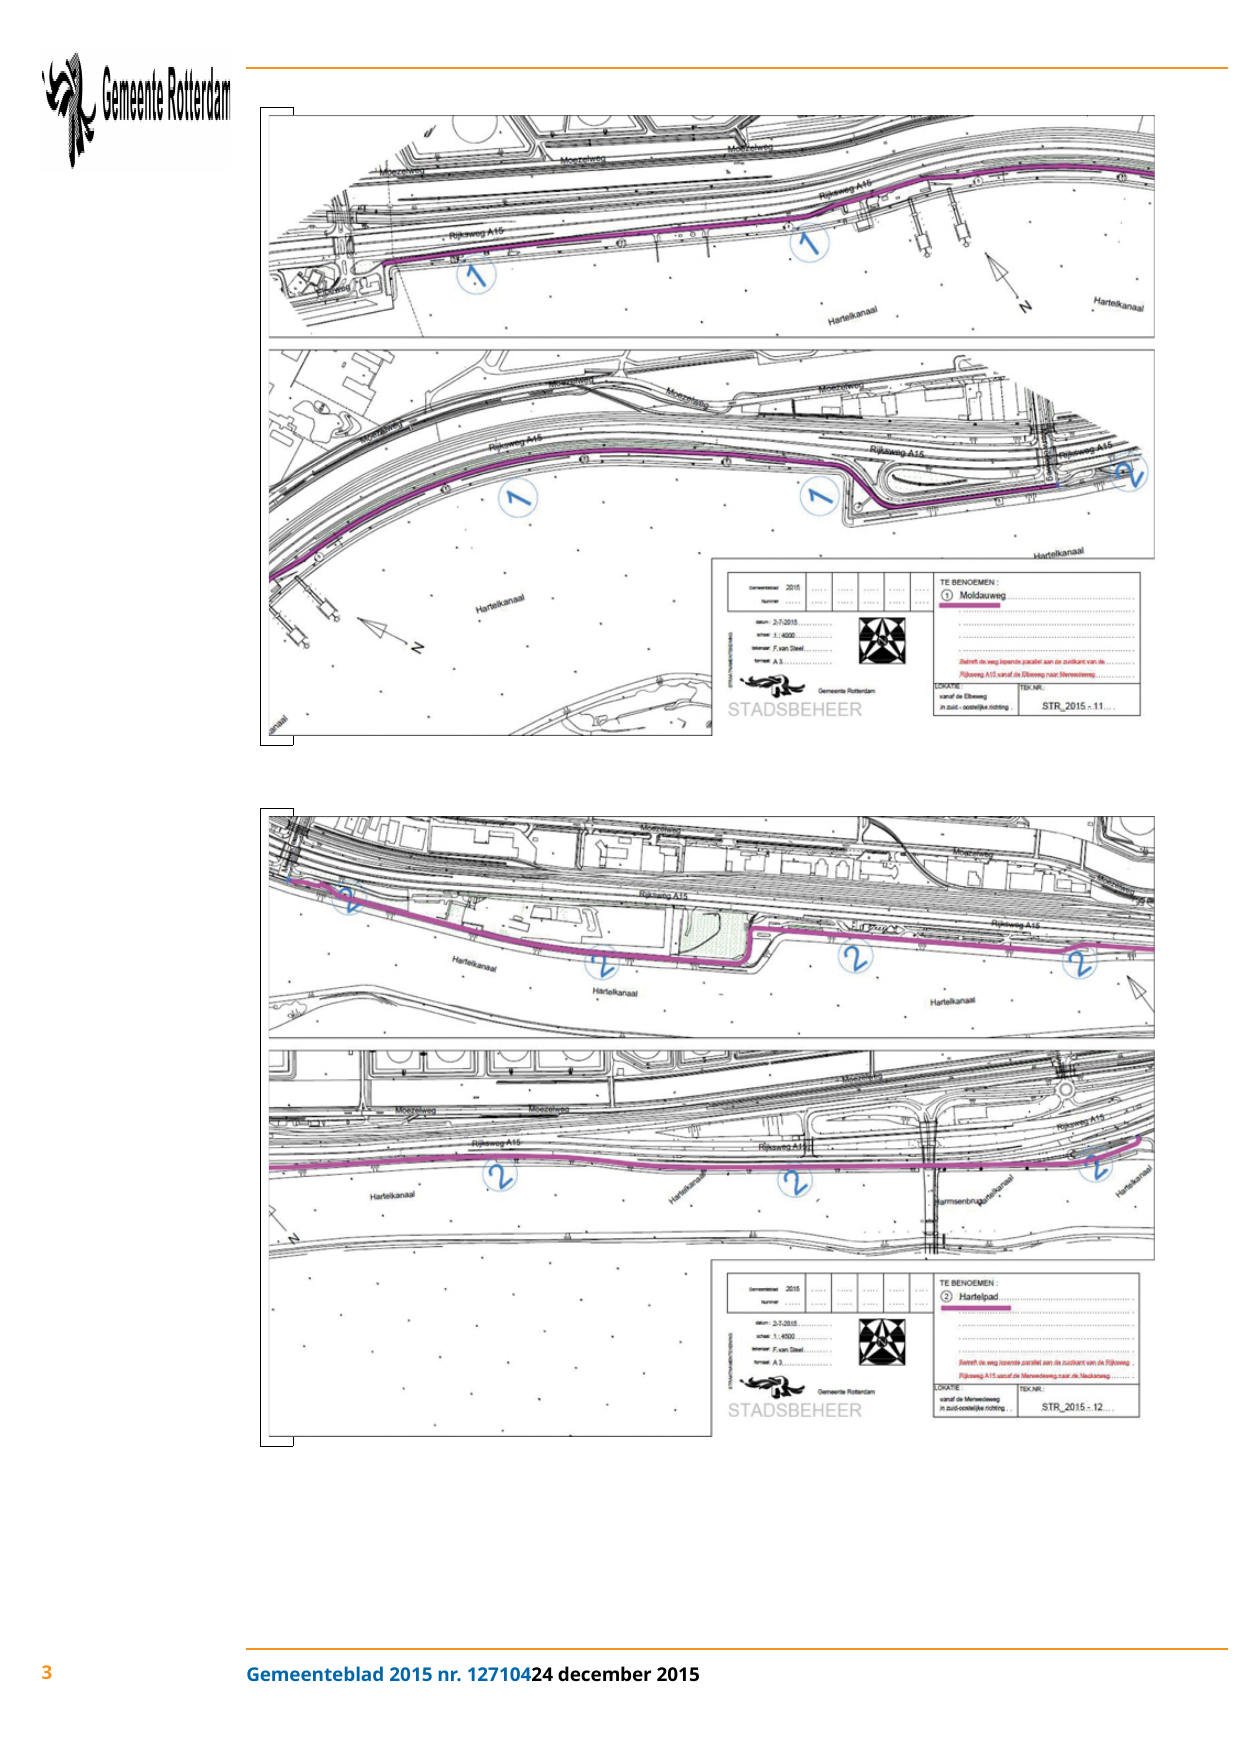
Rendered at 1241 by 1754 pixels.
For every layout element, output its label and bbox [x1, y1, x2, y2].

picture [41, 47, 231, 172]
picture [268, 115, 1155, 736]
picture [268, 816, 1155, 1437]
